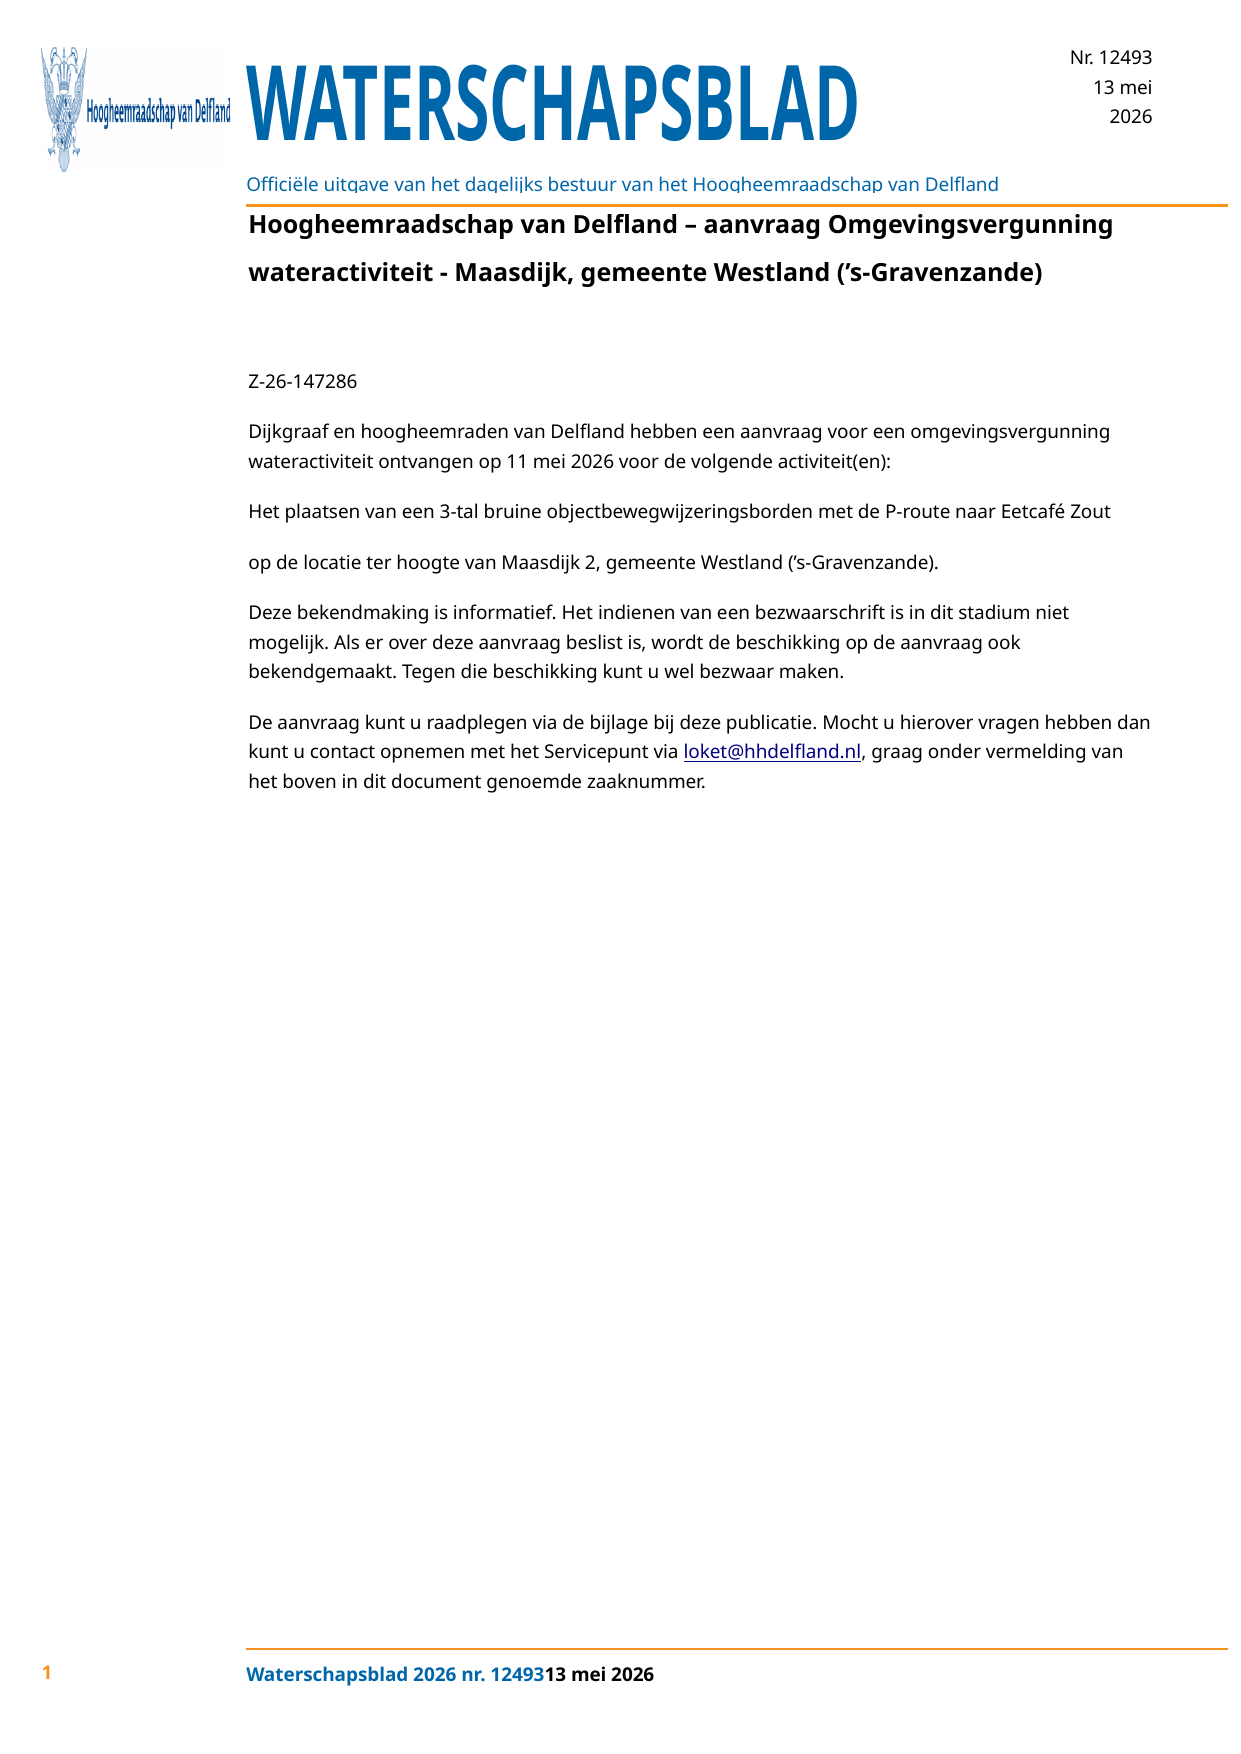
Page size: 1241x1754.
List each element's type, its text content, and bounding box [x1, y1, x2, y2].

text Deze bekendmaking is informatief. Het indienen van een bezwaarschrift is in dit stadium niet mogelijk. Als er over deze aanvraag beslist is, wordt de beschikking op de aanvraag ook bekendgemaakt. Tegen die beschikking kunt u wel bezwaar maken. [248, 599, 1152, 684]
text Hoogheemraadschap van Delfland – aanvraag Omgevingsvergunning wateractiviteit - Maasdijk, gemeente Westland (’s-Gravenzande) [248, 207, 1152, 288]
picture [41, 47, 231, 172]
text op de locatie ter hoogte van Maasdijk 2, gemeente Westland (’s-Gravenzande). [248, 549, 1152, 575]
text Dijkgraaf en hoogheemraden van Delfland hebben een aanvraag voor een omgevingsvergunning wateractiviteit ontvangen op 11 mei 2026 voor de volgende activiteit(en): [248, 419, 1152, 474]
text Het plaatsen van een 3-tal bruine objectbewegwijzeringsborden met de P-route naar Eetcafé Zout [248, 499, 1152, 524]
text De aanvraag kunt u raadplegen via de bijlage bij deze publicatie. Mocht u hierover vragen hebben dan kunt u contact opnemen met het Servicepunt via loket@hhdelfland.nl, graag onder vermelding van het boven in dit document genoemde zaaknummer. [248, 709, 1152, 794]
text Z-26-147286 [248, 368, 1152, 394]
